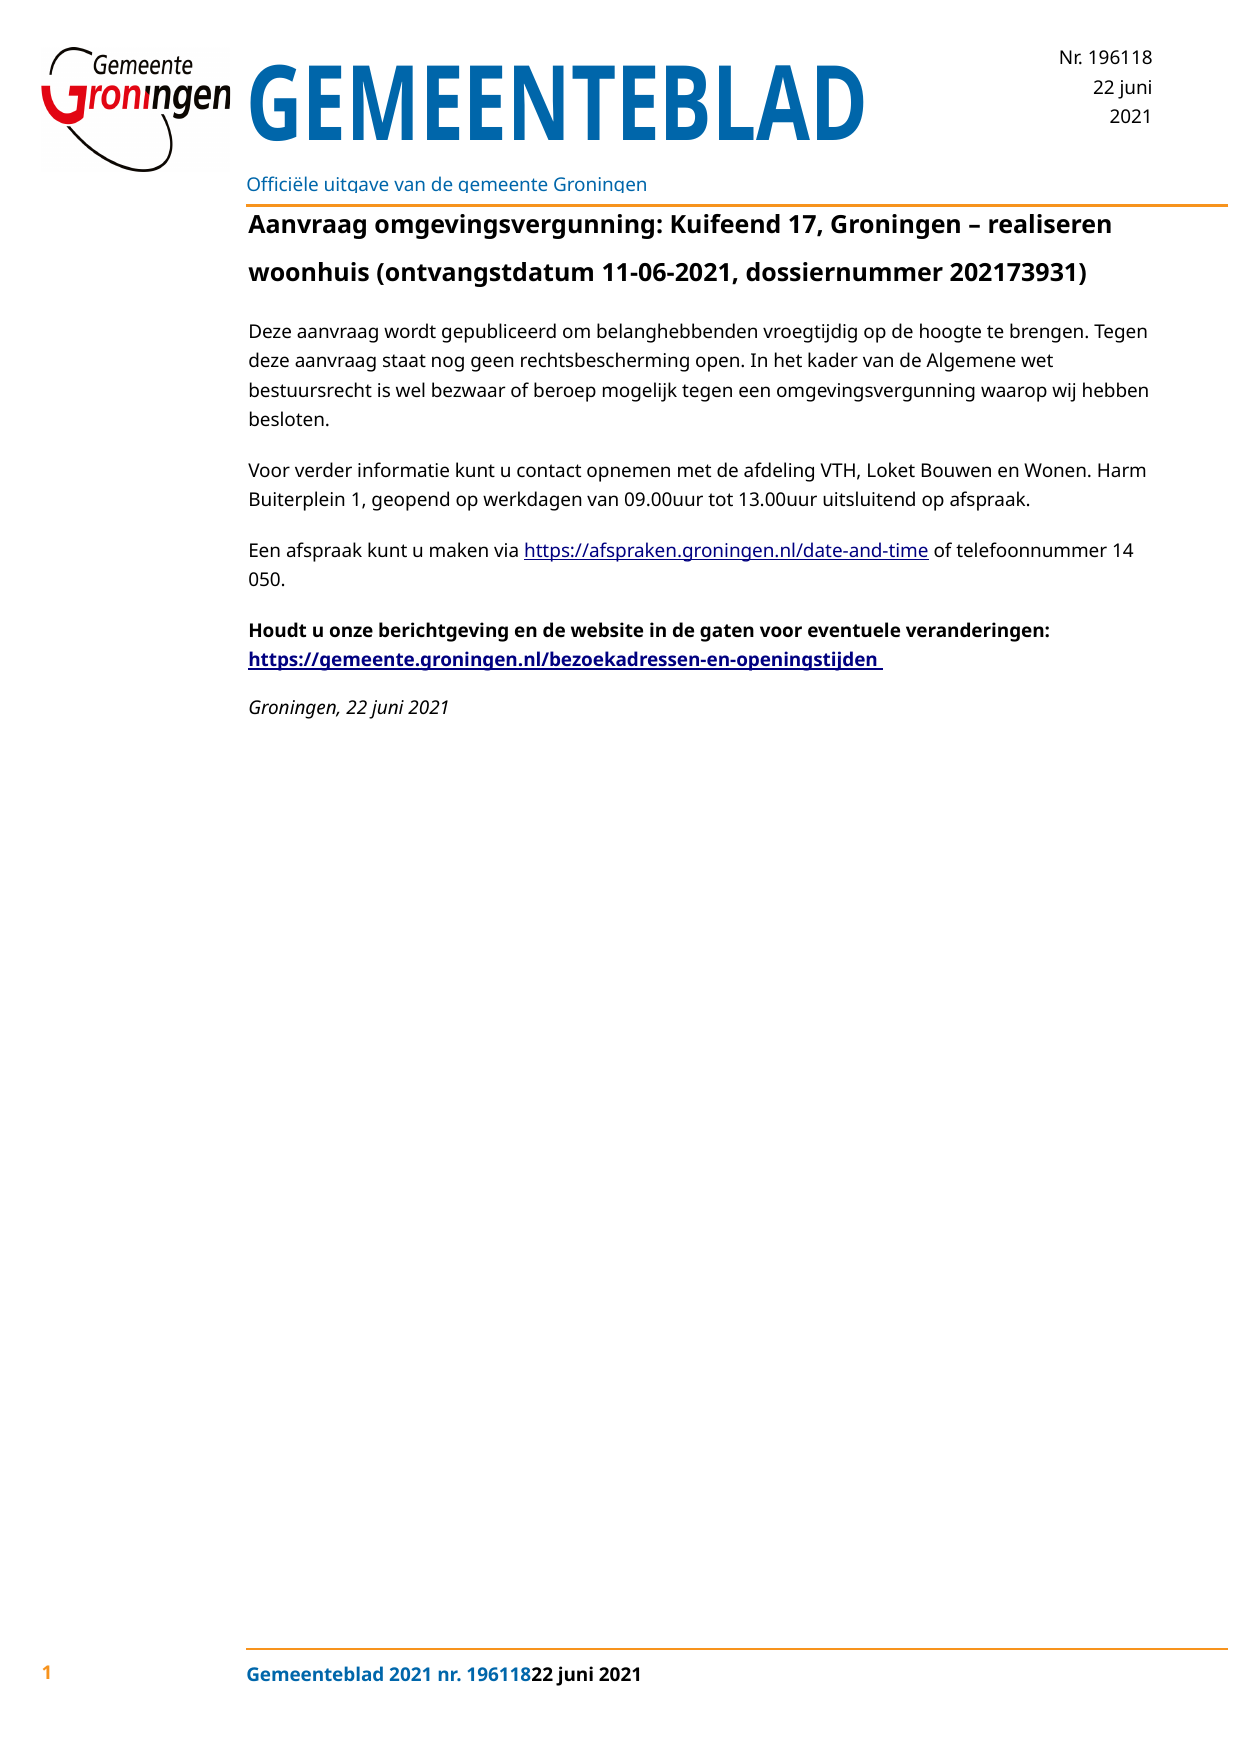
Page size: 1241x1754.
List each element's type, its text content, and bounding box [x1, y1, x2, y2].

text Aanvraag omgevingsvergunning: Kuifeend 17, Groningen – realiseren woonhuis (ontvangstdatum 11-06-2021, dossiernummer 202173931) [248, 207, 1152, 288]
picture [41, 47, 231, 172]
text Een afspraak kunt u maken via https://afspraken.groningen.nl/date-and-time of telefoonnummer 14 050. [248, 537, 1152, 592]
text Voor verder informatie kunt u contact opnemen met de afdeling VTH, Loket Bouwen en Wonen. Harm Buiterplein 1, geopend op werkdagen van 09.00uur tot 13.00uur uitsluitend op afspraak. [248, 457, 1152, 512]
text Groningen, 22 juni 2021 [248, 694, 1152, 720]
text Deze aanvraag wordt gepubliceerd om belanghebbenden vroegtijdig op de hoogte te brengen. Tegen deze aanvraag staat nog geen rechtsbescherming open. In het kader van de Algemene wet bestuursrecht is wel bezwaar of beroep mogelijk tegen een omgevingsvergunning waarop wij hebben besloten. [248, 318, 1152, 432]
text Houdt u onze berichtgeving en de website in de gaten voor eventuele veranderingen: https://gemeente.groningen.nl/bezoekadressen-en-openingstijden [248, 617, 1152, 672]
